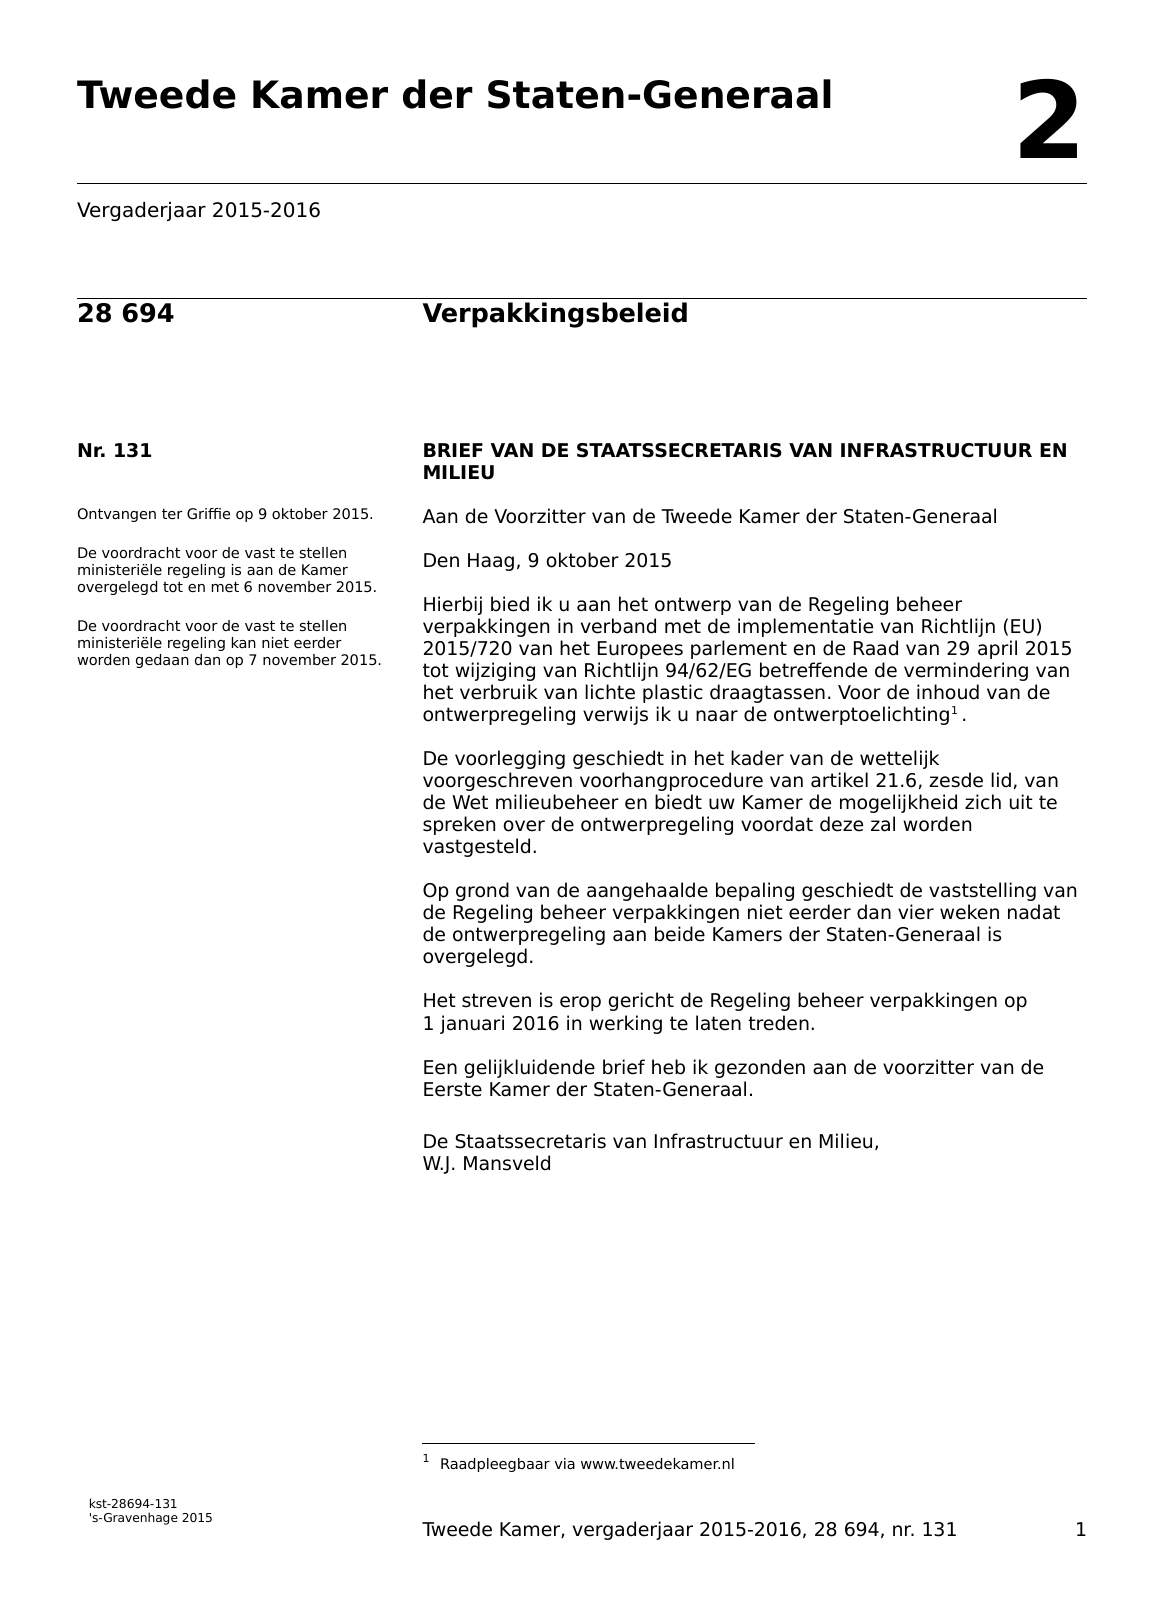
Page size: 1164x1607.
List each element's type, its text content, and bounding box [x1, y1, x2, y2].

table_header 2 [886, 59, 1087, 183]
table_header Tweede Kamer der Staten-Generaal [77, 59, 886, 183]
text Het streven is erop gericht de Regeling beheer verpakkingen op 1 januari 2016 in werking te laten treden. [422, 990, 1087, 1034]
text kst-28694-131 [88, 1497, 323, 1511]
text De Staatssecretaris van Infrastructuur en Milieu, W.J. Mansveld [422, 1131, 1087, 1174]
text Raadpleegbaar via www.tweedekamer.nl [422, 1452, 1087, 1474]
text Ontvangen ter Griffie op 9 oktober 2015. [77, 506, 399, 523]
text Op grond van de aangehaalde bepaling geschiedt de vaststelling van de Regeling beheer verpakkingen niet eerder dan vier weken nadat de ontwerpregeling aan beide Kamers der Staten-Generaal is overgelegd. [422, 880, 1087, 968]
text Den Haag, 9 oktober 2015 [422, 550, 1087, 572]
text [77, 596, 399, 618]
subtitle 28 694 Verpakkingsbeleid [77, 299, 1087, 329]
subtitle Nr. 131 BRIEF VAN DE STAATSSECRETARIS VAN INFRASTRUCTUUR EN MILIEU [77, 440, 1087, 484]
text De voordracht voor de vast te stellen ministeriële regeling kan niet eerder worden gedaan dan op 7 november 2015. [77, 618, 399, 668]
text 's-Gravenhage 2015 [88, 1511, 323, 1525]
table_cell Vergaderjaar 2015-2016 [77, 184, 1087, 298]
text De voordracht voor de vast te stellen ministeriële regeling is aan de Kamer overgelegd tot en met 6 november 2015. [77, 545, 399, 596]
text Aan de Voorzitter van de Tweede Kamer der Staten-Generaal [422, 506, 1087, 528]
text [77, 523, 399, 545]
text De voorlegging geschiedt in het kader van de wettelijk voorgeschreven voorhangprocedure van artikel 21.6, zesde lid, van de Wet milieubeheer en biedt uw Kamer de mogelijkheid zich uit te spreken over de ontwerpregeling voordat deze zal worden vastgesteld. [422, 748, 1087, 858]
text Hierbij bied ik u aan het ontwerp van de Regeling beheer verpakkingen in verband met de implementatie van Richtlijn (EU) 2015/720 van het Europees parlement en de Raad van 29 april 2015 tot wijziging van Richtlijn 94/62/EG betreffende de vermindering van het verbruik van lichte plastic draagtassen. Voor de inhoud van de ontwerpregeling verwijs ik u naar de ontwerptoelichting. [422, 594, 1087, 726]
text Een gelijkluidende brief heb ik gezonden aan de voorzitter van de Eerste Kamer der Staten-Generaal. [422, 1057, 1087, 1101]
